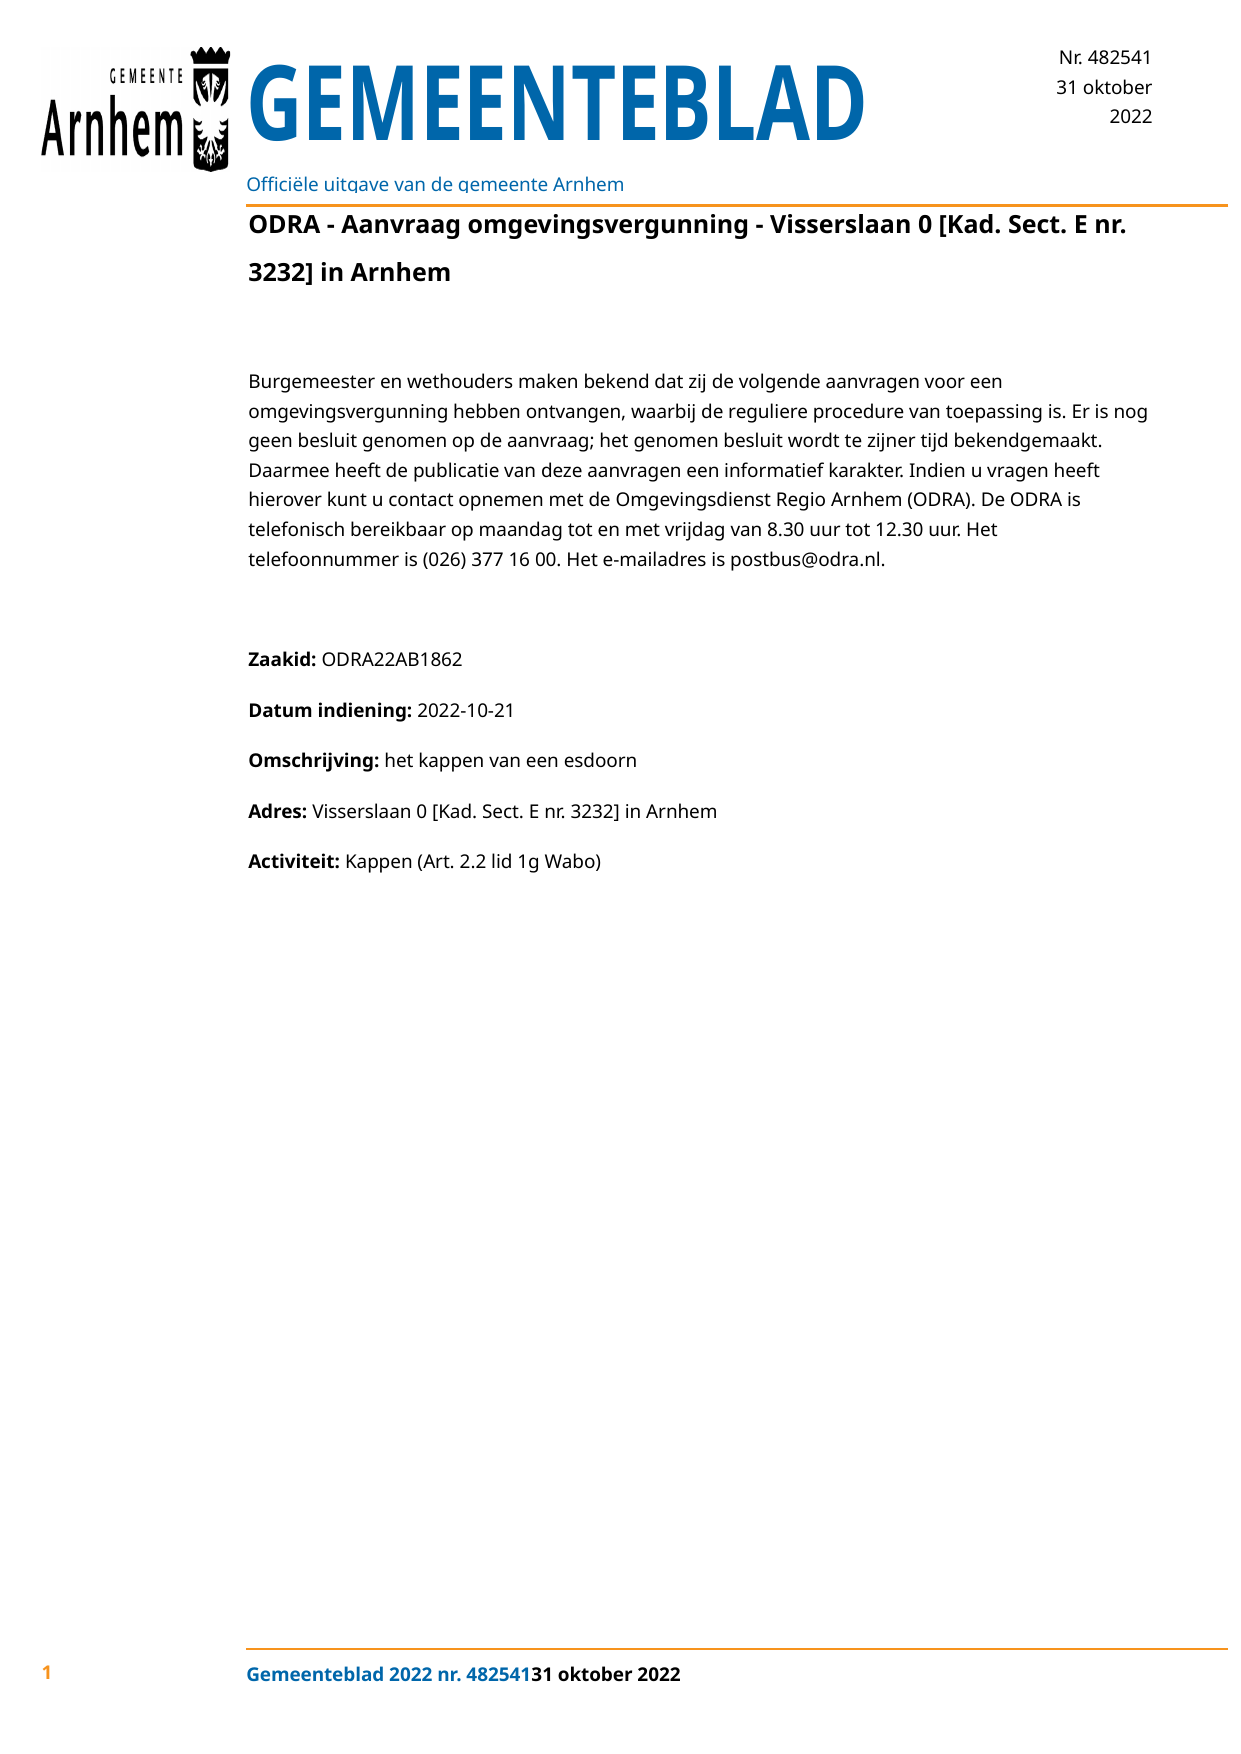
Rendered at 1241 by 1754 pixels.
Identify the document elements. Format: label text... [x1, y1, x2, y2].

text Adres: Visserslaan 0 [Kad. Sect. E nr. 3232] in Arnhem [248, 798, 1152, 824]
text Omschrijving: het kappen van een esdoorn [248, 747, 1152, 773]
text Datum indiening: 2022-10-21 [248, 697, 1152, 723]
text Zaakid: ODRA22AB1862 [248, 647, 1152, 672]
text ODRA - Aanvraag omgevingsvergunning - Visserslaan 0 [Kad. Sect. E nr. 3232] in Arnhem [248, 207, 1152, 288]
text Activiteit: Kappen (Art. 2.2 lid 1g Wabo) [248, 848, 1152, 874]
picture [41, 47, 231, 172]
text Burgemeester en wethouders maken bekend dat zij de volgende aanvragen voor een omgevingsvergunning hebben ontvangen, waarbij de reguliere procedure van toepassing is. Er is nog geen besluit genomen op de aanvraag; het genomen besluit wordt te zijner tijd bekendgemaakt. Daarmee heeft de publicatie van deze aanvragen een informatief karakter. Indien u vragen heeft hierover kunt u contact opnemen met de Omgevingsdienst Regio Arnhem (ODRA). De ODRA is telefonisch bereikbaar op maandag tot en met vrijdag van 8.30 uur tot 12.30 uur. Het telefoonnummer is (026) 377 16 00. Het e-mailadres is postbus@odra.nl. [248, 368, 1152, 572]
